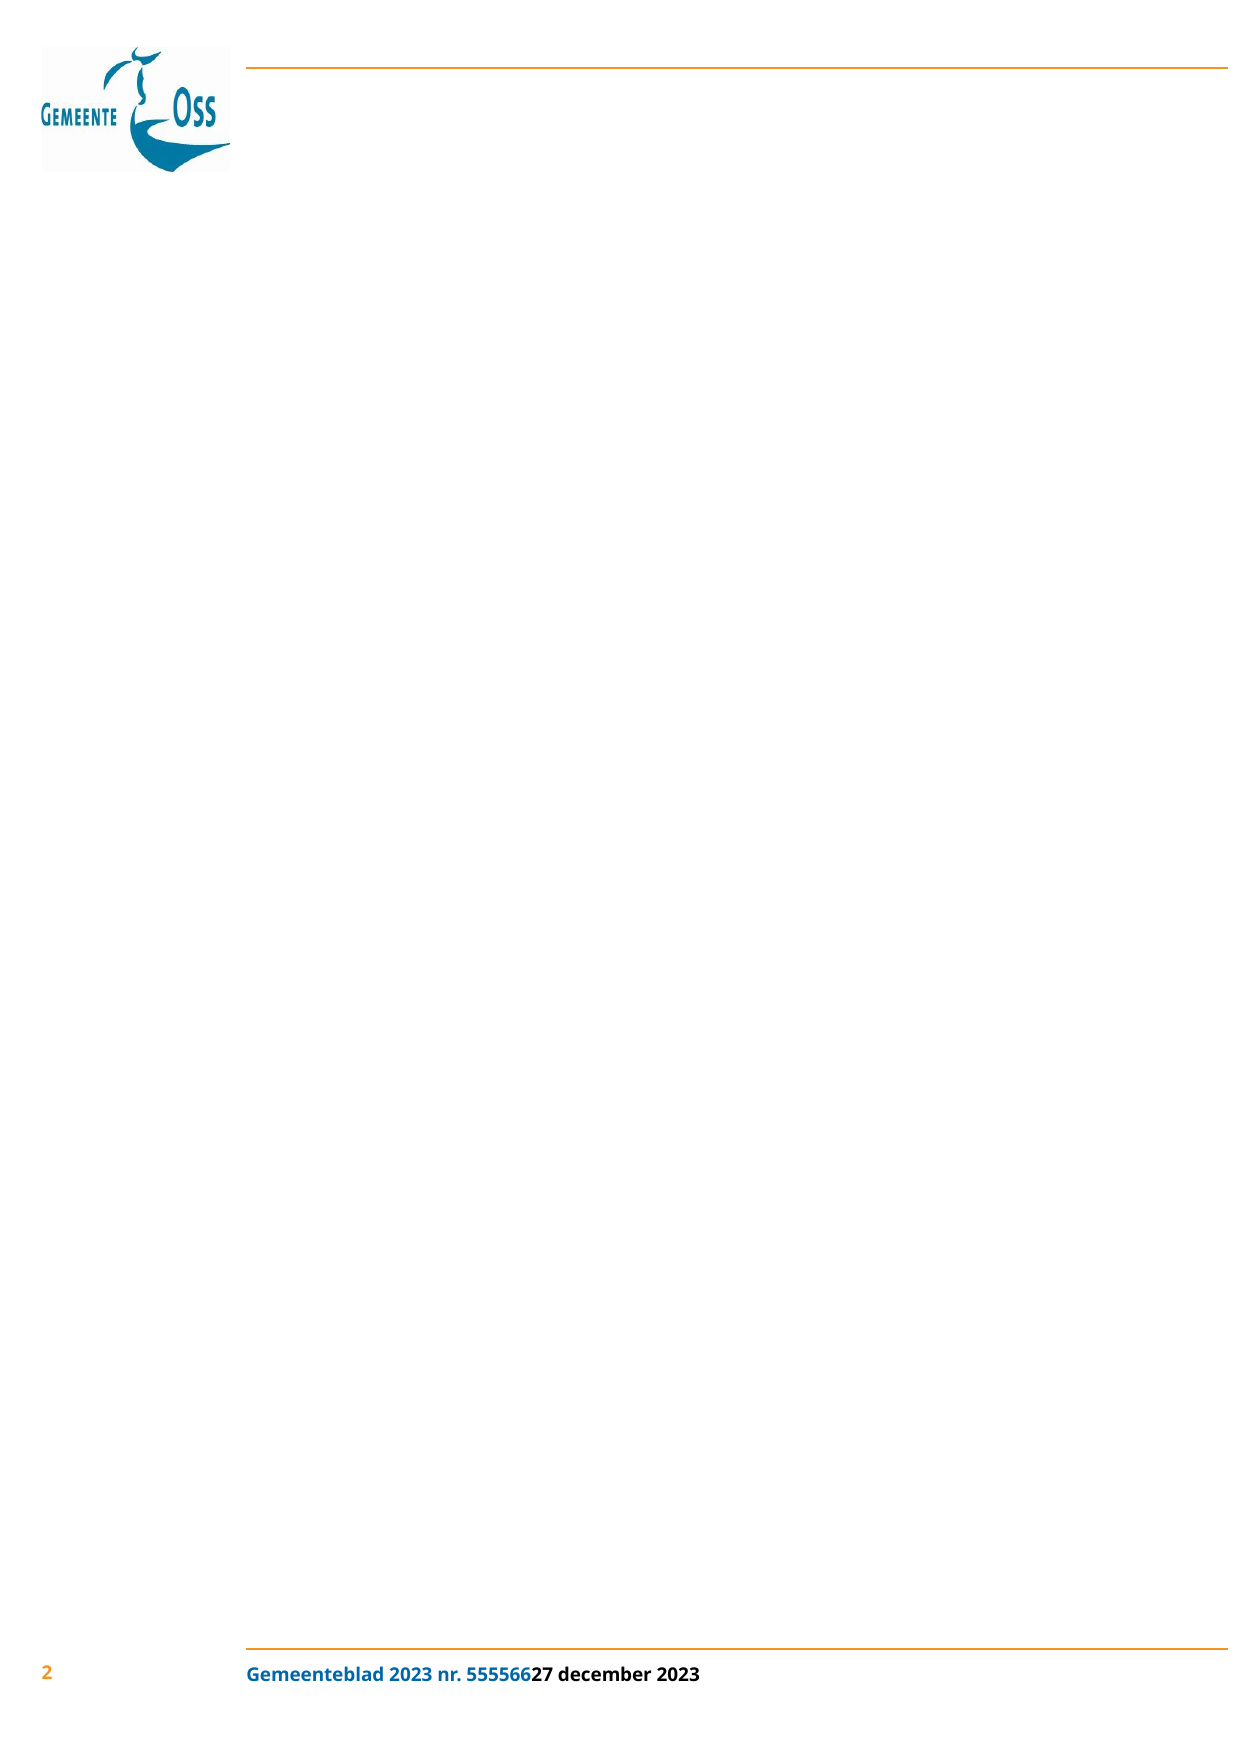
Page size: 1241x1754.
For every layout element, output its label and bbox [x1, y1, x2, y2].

picture [41, 47, 231, 172]
